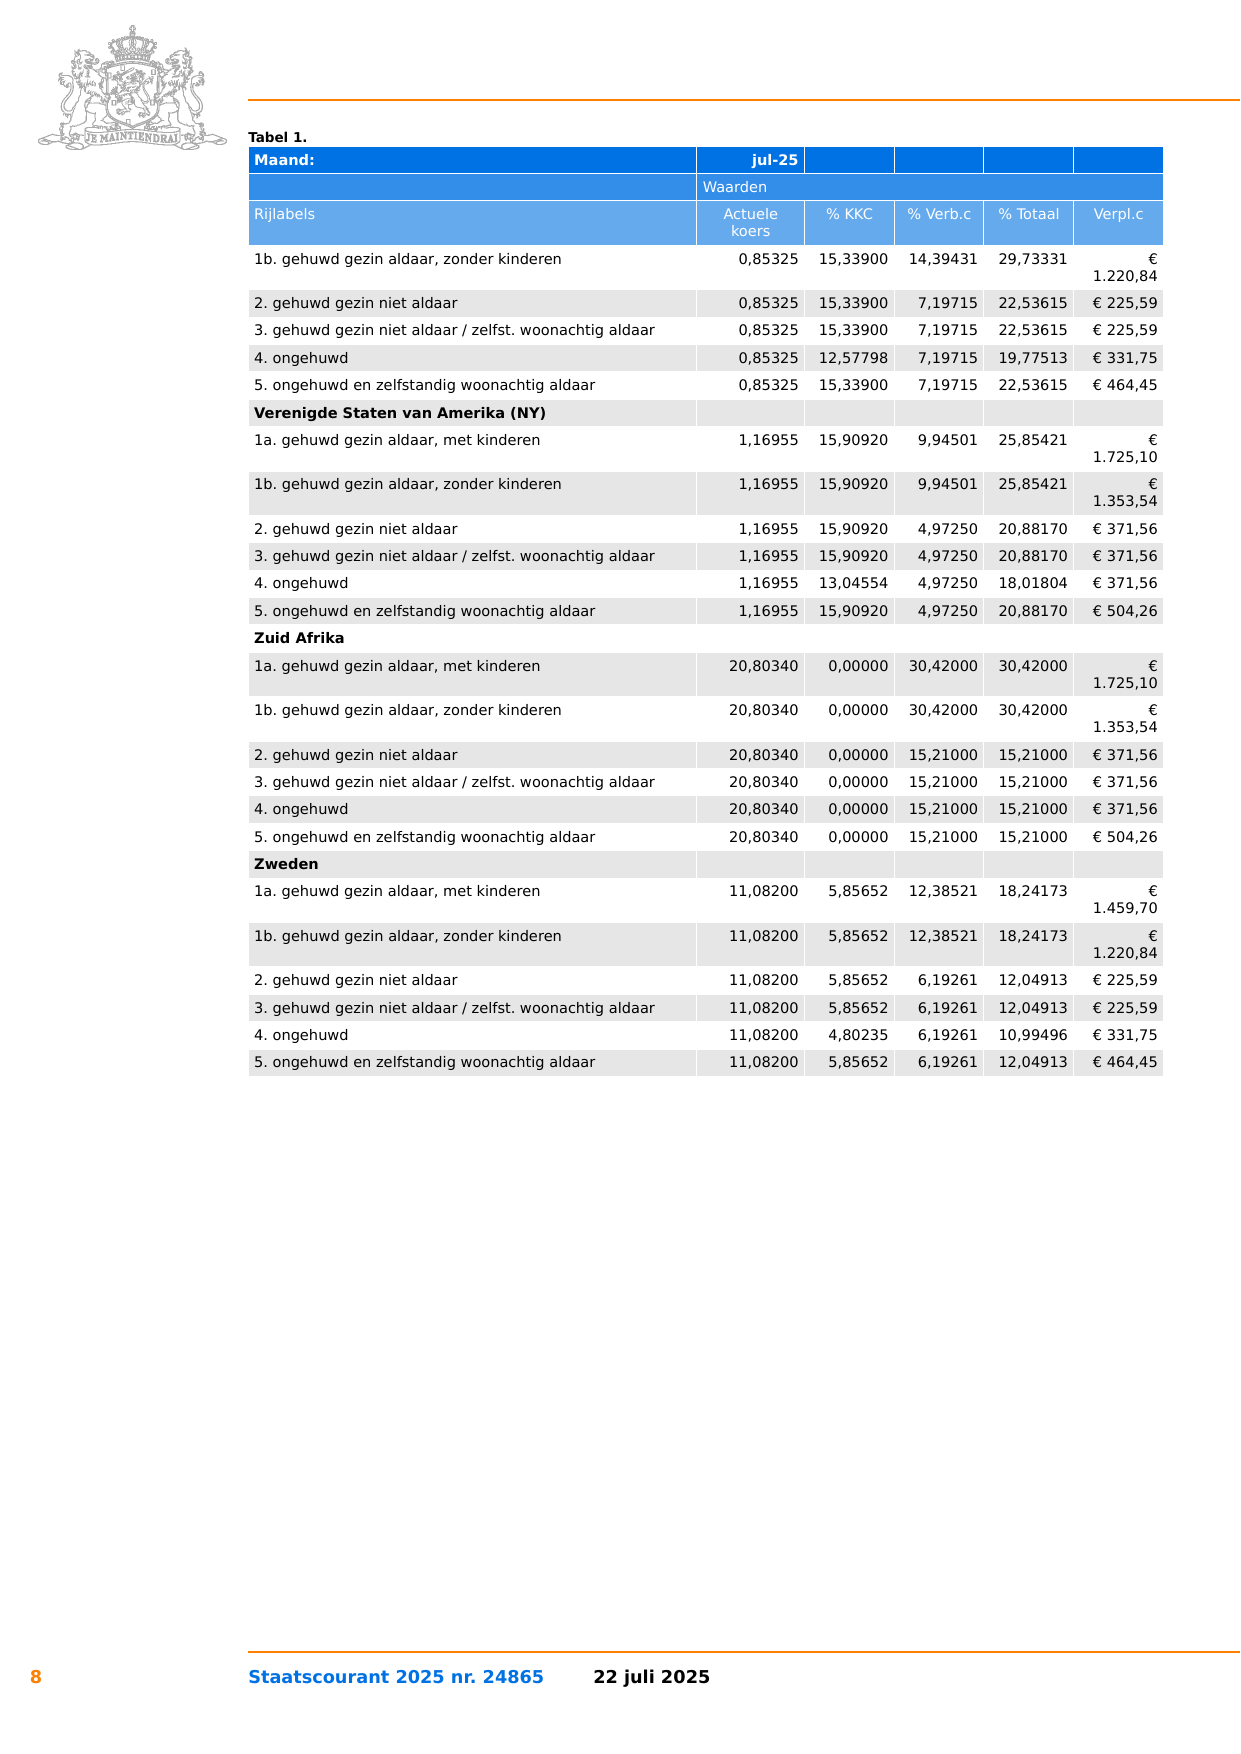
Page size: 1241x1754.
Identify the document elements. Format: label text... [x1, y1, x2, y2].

table_cell 11,08200 [697, 1050, 804, 1076]
table_cell 4,97250 [895, 516, 983, 542]
table_cell € 225,59 [1074, 318, 1163, 344]
table_cell % Totaal [984, 201, 1073, 245]
table_cell 11,08200 [697, 968, 804, 994]
table_cell 10,99496 [984, 1022, 1073, 1048]
table_cell 1,16955 [697, 427, 804, 471]
table_cell € 504,26 [1074, 598, 1163, 624]
table_cell 6,19261 [895, 1022, 983, 1048]
table_cell [697, 626, 804, 652]
table_cell 15,33900 [805, 373, 894, 399]
table_cell 5,85652 [805, 968, 894, 994]
table_cell Rijlabels [249, 201, 696, 245]
table_cell 19,77513 [984, 345, 1073, 371]
table_cell [895, 626, 983, 652]
table_cell 6,19261 [895, 968, 983, 994]
table_cell Zuid Afrika [249, 626, 696, 652]
table_cell % Verb.c [895, 201, 983, 245]
table_cell € 331,75 [1074, 345, 1163, 371]
table_cell € 371,56 [1074, 571, 1163, 597]
table_cell 11,08200 [697, 879, 804, 922]
table_cell 0,85325 [697, 246, 804, 289]
table_cell 1,16955 [697, 598, 804, 624]
table_cell [895, 147, 983, 173]
table_cell 0,00000 [805, 742, 894, 768]
table_cell 5,85652 [805, 879, 894, 922]
table_cell 20,88170 [984, 598, 1073, 624]
table_cell 12,04913 [984, 968, 1073, 994]
table_cell € 464,45 [1074, 373, 1163, 399]
table_cell 15,21000 [984, 824, 1073, 850]
table_cell € 225,59 [1074, 968, 1163, 994]
table_cell 15,90920 [805, 472, 894, 515]
table_cell 0,85325 [697, 290, 804, 317]
table_cell 3. gehuwd gezin niet aldaar / zelfst. woonachtig aldaar [249, 769, 696, 795]
table_cell 20,80340 [697, 653, 804, 696]
table_cell € 1.220,84 [1074, 246, 1163, 289]
table_cell 20,80340 [697, 742, 804, 768]
table_cell [1074, 851, 1163, 878]
table_cell 4,97250 [895, 543, 983, 570]
table_cell 15,21000 [895, 796, 983, 823]
table_cell 5,85652 [805, 995, 894, 1021]
table_cell 20,80340 [697, 697, 804, 741]
table_cell 12,38521 [895, 879, 983, 922]
table_cell 30,42000 [984, 697, 1073, 741]
table_cell [697, 851, 804, 878]
table_cell 9,94501 [895, 472, 983, 515]
table_cell 15,33900 [805, 290, 894, 317]
table_cell 5. ongehuwd en zelfstandig woonachtig aldaar [249, 598, 696, 624]
table_cell € 371,56 [1074, 796, 1163, 823]
table_cell 15,21000 [895, 769, 983, 795]
table_cell 2. gehuwd gezin niet aldaar [249, 742, 696, 768]
table_cell 15,21000 [984, 796, 1073, 823]
table_cell 11,08200 [697, 923, 804, 966]
table_cell [1074, 147, 1163, 173]
table_cell 0,00000 [805, 796, 894, 823]
table_cell 0,00000 [805, 824, 894, 850]
table_cell 12,38521 [895, 923, 983, 966]
table_cell 1a. gehuwd gezin aldaar, met kinderen [249, 879, 696, 922]
table_cell 1b. gehuwd gezin aldaar, zonder kinderen [249, 472, 696, 515]
table_cell 18,01804 [984, 571, 1073, 597]
table_cell 22,53615 [984, 373, 1073, 399]
table_cell 15,90920 [805, 543, 894, 570]
table_cell 4,97250 [895, 571, 983, 597]
table_cell 1,16955 [697, 472, 804, 515]
table_cell 2. gehuwd gezin niet aldaar [249, 516, 696, 542]
picture [38, 25, 227, 150]
table_cell Verpl.c [1074, 201, 1163, 245]
table_cell € 331,75 [1074, 1022, 1163, 1048]
table_cell € 1.353,54 [1074, 697, 1163, 741]
table_cell [984, 626, 1073, 652]
table_cell jul-25 [697, 147, 804, 173]
table_cell € 371,56 [1074, 769, 1163, 795]
table_cell 4,80235 [805, 1022, 894, 1048]
table_cell 5. ongehuwd en zelfstandig woonachtig aldaar [249, 373, 696, 399]
table_cell [805, 626, 894, 652]
table_cell 2. gehuwd gezin niet aldaar [249, 290, 696, 317]
table_cell 12,04913 [984, 1050, 1073, 1076]
table_cell 1,16955 [697, 571, 804, 597]
table_cell [1074, 626, 1163, 652]
table_cell 18,24173 [984, 879, 1073, 922]
table_cell 7,19715 [895, 318, 983, 344]
table_cell % KKC [805, 201, 894, 245]
table_cell 11,08200 [697, 1022, 804, 1048]
table_cell 20,80340 [697, 796, 804, 823]
table_cell 3. gehuwd gezin niet aldaar / zelfst. woonachtig aldaar [249, 543, 696, 570]
table_cell 7,19715 [895, 345, 983, 371]
table_cell [984, 400, 1073, 426]
table_cell € 1.725,10 [1074, 653, 1163, 696]
table_cell 13,04554 [805, 571, 894, 597]
table_cell [249, 174, 696, 200]
table_cell 0,85325 [697, 318, 804, 344]
table_cell € 1.725,10 [1074, 427, 1163, 471]
table_cell 18,24173 [984, 923, 1073, 966]
table_cell 6,19261 [895, 1050, 983, 1076]
table_cell 1b. gehuwd gezin aldaar, zonder kinderen [249, 697, 696, 741]
table_cell 25,85421 [984, 427, 1073, 471]
table_cell € 371,56 [1074, 543, 1163, 570]
table_cell 12,57798 [805, 345, 894, 371]
table_cell 14,39431 [895, 246, 983, 289]
table_cell 20,88170 [984, 516, 1073, 542]
table_cell 1b. gehuwd gezin aldaar, zonder kinderen [249, 923, 696, 966]
table_cell 4. ongehuwd [249, 345, 696, 371]
table_cell 4. ongehuwd [249, 571, 696, 597]
table_cell 1,16955 [697, 543, 804, 570]
table_cell 15,90920 [805, 427, 894, 471]
table_cell 20,80340 [697, 769, 804, 795]
table_cell 30,42000 [895, 697, 983, 741]
table_cell 22,53615 [984, 318, 1073, 344]
table_cell 15,21000 [895, 824, 983, 850]
table_cell 15,33900 [805, 246, 894, 289]
table_cell 2. gehuwd gezin niet aldaar [249, 968, 696, 994]
table_cell [805, 851, 894, 878]
table_cell 5. ongehuwd en zelfstandig woonachtig aldaar [249, 824, 696, 850]
table_cell 1a. gehuwd gezin aldaar, met kinderen [249, 653, 696, 696]
table_cell 15,21000 [984, 742, 1073, 768]
table_cell [895, 400, 983, 426]
table_cell 20,88170 [984, 543, 1073, 570]
table_cell Zweden [249, 851, 696, 878]
table_cell 5,85652 [805, 1050, 894, 1076]
table_cell 4. ongehuwd [249, 796, 696, 823]
table_cell € 1.459,70 [1074, 879, 1163, 922]
table_cell € 464,45 [1074, 1050, 1163, 1076]
table_cell 0,00000 [805, 697, 894, 741]
table_cell [697, 400, 804, 426]
table_cell 0,85325 [697, 345, 804, 371]
table_cell 29,73331 [984, 246, 1073, 289]
table_cell € 225,59 [1074, 290, 1163, 317]
table_cell € 504,26 [1074, 824, 1163, 850]
table_cell 0,85325 [697, 373, 804, 399]
table_cell 5,85652 [805, 923, 894, 966]
table_cell 4,97250 [895, 598, 983, 624]
table_cell € 371,56 [1074, 742, 1163, 768]
table_cell 1,16955 [697, 516, 804, 542]
table_cell € 225,59 [1074, 995, 1163, 1021]
table_cell [1074, 400, 1163, 426]
table_cell € 1.353,54 [1074, 472, 1163, 515]
table_cell 15,90920 [805, 516, 894, 542]
table_cell 4. ongehuwd [249, 1022, 696, 1048]
table_cell 20,80340 [697, 824, 804, 850]
table_cell 22,53615 [984, 290, 1073, 317]
table_cell 3. gehuwd gezin niet aldaar / zelfst. woonachtig aldaar [249, 995, 696, 1021]
table_cell 11,08200 [697, 995, 804, 1021]
table_cell 15,33900 [805, 318, 894, 344]
table_cell 5. ongehuwd en zelfstandig woonachtig aldaar [249, 1050, 696, 1076]
table_cell 15,21000 [984, 769, 1073, 795]
table_cell 1b. gehuwd gezin aldaar, zonder kinderen [249, 246, 696, 289]
table_cell Verenigde Staten van Amerika (NY) [249, 400, 696, 426]
table_cell Maand: [249, 147, 696, 173]
table_cell Waarden [697, 174, 1163, 200]
table_cell 6,19261 [895, 995, 983, 1021]
table_cell 30,42000 [895, 653, 983, 696]
table_cell 0,00000 [805, 653, 894, 696]
table_cell 9,94501 [895, 427, 983, 471]
table_cell 7,19715 [895, 373, 983, 399]
table_header Tabel 1. [248, 130, 1163, 146]
table_cell [895, 851, 983, 878]
table_cell 3. gehuwd gezin niet aldaar / zelfst. woonachtig aldaar [249, 318, 696, 344]
table_cell 7,19715 [895, 290, 983, 317]
table_cell Actuele koers [697, 201, 804, 245]
table_cell 25,85421 [984, 472, 1073, 515]
table_cell [805, 147, 894, 173]
table_cell € 1.220,84 [1074, 923, 1163, 966]
table_cell 12,04913 [984, 995, 1073, 1021]
table_cell 15,21000 [895, 742, 983, 768]
table_cell [984, 851, 1073, 878]
table_cell 1a. gehuwd gezin aldaar, met kinderen [249, 427, 696, 471]
table_cell € 371,56 [1074, 516, 1163, 542]
table_cell 15,90920 [805, 598, 894, 624]
table_cell 0,00000 [805, 769, 894, 795]
table_cell [984, 147, 1073, 173]
table_cell [805, 400, 894, 426]
table_cell 30,42000 [984, 653, 1073, 696]
